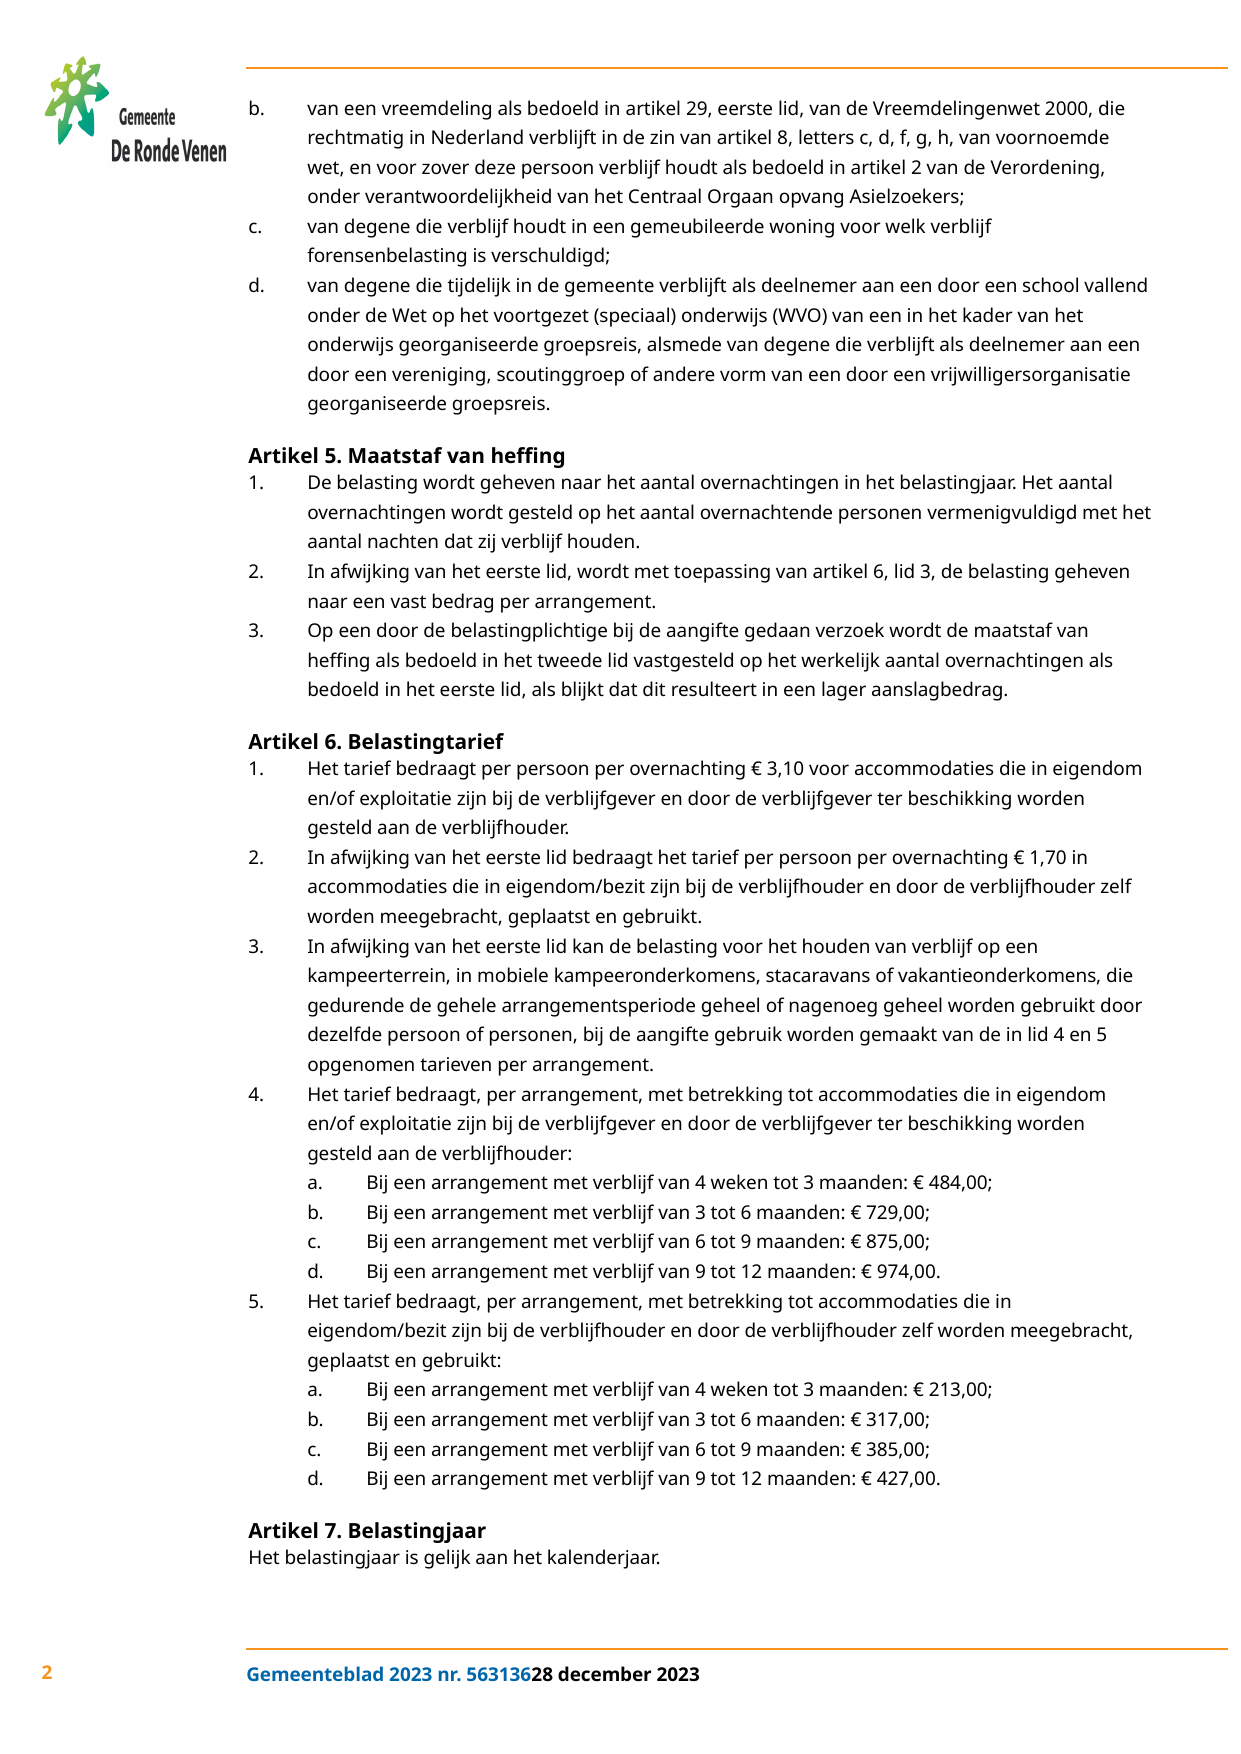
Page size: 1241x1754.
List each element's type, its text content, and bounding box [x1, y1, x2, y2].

list Het tarief bedraagt per persoon per overnachting € 3,10 voor accommodaties die in eigendom en/of exploitatie zijn bij de verblijfgever en door de verblijfgever ter beschikking worden gesteld aan de verblijfhouder. [248, 755, 1152, 840]
list Het tarief bedraagt, per arrangement, met betrekking tot accommodaties die in eigendom/bezit zijn bij de verblijfhouder en door de verblijfhouder zelf worden meegebracht, geplaatst en gebruikt: [248, 1288, 1152, 1373]
text Artikel 5. Maatstaf van heffing [248, 441, 1152, 469]
text Artikel 6. Belastingtarief [248, 727, 1152, 755]
list Bij een arrangement met verblijf van 6 tot 9 maanden: € 385,00; [307, 1436, 1152, 1462]
list van degene die verblijf houdt in een gemeubileerde woning voor welk verblijf forensenbelasting is verschuldigd; [248, 213, 1152, 268]
list Op een door de belastingplichtige bij de aangifte gedaan verzoek wordt de maatstaf van heffing als bedoeld in het tweede lid vastgesteld op het werkelijk aantal overnachtingen als bedoeld in het eerste lid, als blijkt dat dit resulteert in een lager aanslagbedrag. [248, 617, 1152, 702]
list Bij een arrangement met verblijf van 4 weken tot 3 maanden: € 213,00; [307, 1377, 1152, 1402]
list van degene die tijdelijk in de gemeente verblijft als deelnemer aan een door een school vallend onder de Wet op het voortgezet (speciaal) onderwijs (WVO) van een in het kader van het onderwijs georganiseerde groepsreis, alsmede van degene die verblijft als deelnemer aan een door een vereniging, scoutinggroep of andere vorm van een door een vrijwilligersorganisatie georganiseerde groepsreis. [248, 272, 1152, 416]
list Bij een arrangement met verblijf van 3 tot 6 maanden: € 317,00; [307, 1406, 1152, 1432]
list Het tarief bedraagt, per arrangement, met betrekking tot accommodaties die in eigendom en/of exploitatie zijn bij de verblijfgever en door de verblijfgever ter beschikking worden gesteld aan de verblijfhouder: [248, 1081, 1152, 1166]
list De belasting wordt geheven naar het aantal overnachtingen in het belastingjaar. Het aantal overnachtingen wordt gesteld op het aantal overnachtende personen vermenigvuldigd met het aantal nachten dat zij verblijf houden. [248, 469, 1152, 554]
text Het belastingjaar is gelijk aan het kalenderjaar. [248, 1544, 1152, 1570]
list In afwijking van het eerste lid, wordt met toepassing van artikel 6, lid 3, de belasting geheven naar een vast bedrag per arrangement. [248, 558, 1152, 613]
list In afwijking van het eerste lid kan de belasting voor het houden van verblijf op een kampeerterrein, in mobiele kampeeronderkomens, stacaravans of vakantieonderkomens, die gedurende de gehele arrangementsperiode geheel of nagenoeg geheel worden gebruikt door dezelfde persoon of personen, bij de aangifte gebruik worden gemaakt van de in lid 4 en 5 opgenomen tarieven per arrangement. [248, 933, 1152, 1077]
list Bij een arrangement met verblijf van 9 tot 12 maanden: € 974,00. [307, 1258, 1152, 1284]
list Bij een arrangement met verblijf van 6 tot 9 maanden: € 875,00; [307, 1229, 1152, 1254]
list van een vreemdeling als bedoeld in artikel 29, eerste lid, van de Vreemdelingenwet 2000, die rechtmatig in Nederland verblijft in de zin van artikel 8, letters c, d, f, g, h, van voornoemde wet, en voor zover deze persoon verblijf houdt als bedoeld in artikel 2 van de Verordening, onder verantwoordelijkheid van het Centraal Orgaan opvang Asielzoekers; [248, 95, 1152, 209]
list Bij een arrangement met verblijf van 3 tot 6 maanden: € 729,00; [307, 1199, 1152, 1225]
list Bij een arrangement met verblijf van 4 weken tot 3 maanden: € 484,00; [307, 1169, 1152, 1195]
list Bij een arrangement met verblijf van 9 tot 12 maanden: € 427,00. [307, 1465, 1152, 1491]
picture [41, 47, 231, 172]
text Artikel 7. Belastingjaar [248, 1516, 1152, 1544]
list In afwijking van het eerste lid bedraagt het tarief per persoon per overnachting € 1,70 in accommodaties die in eigendom/bezit zijn bij de verblijfhouder en door de verblijfhouder zelf worden meegebracht, geplaatst en gebruikt. [248, 844, 1152, 929]
